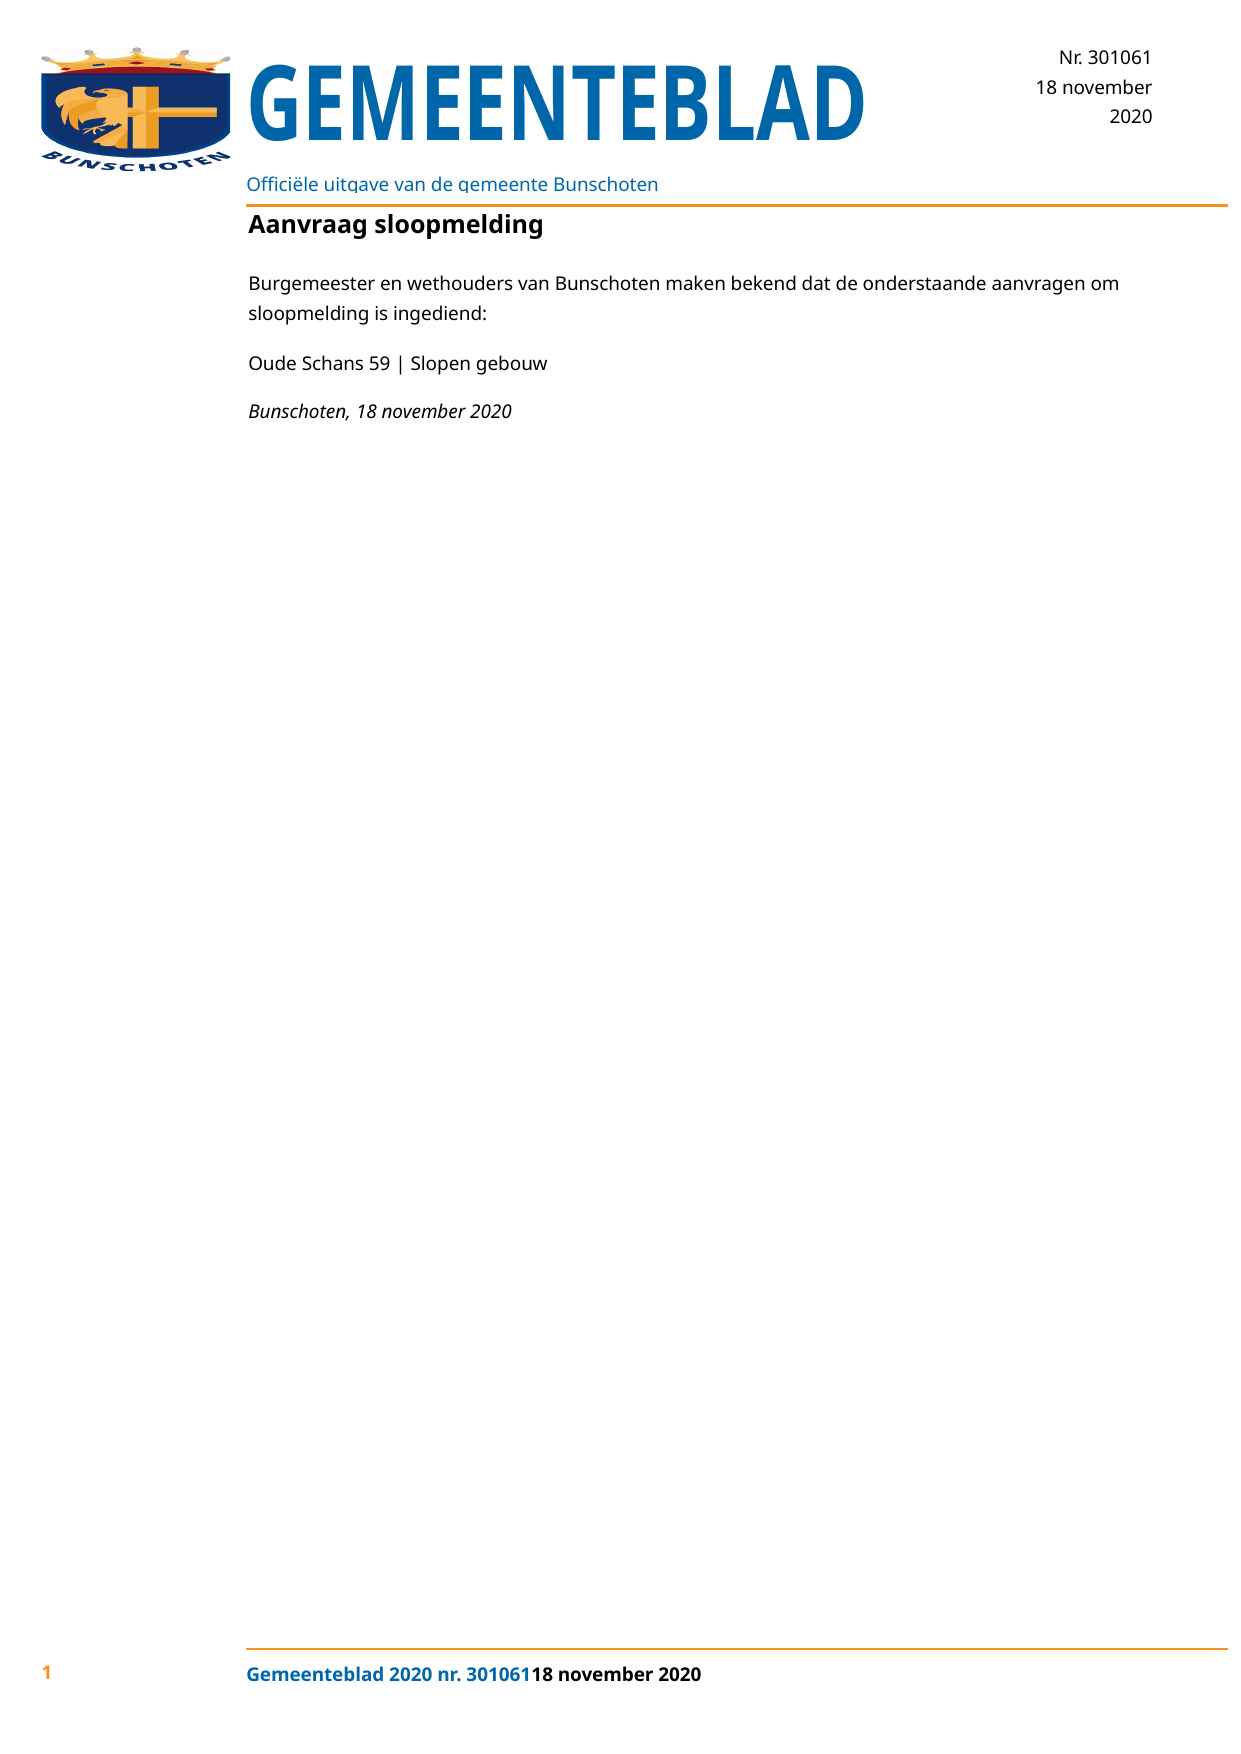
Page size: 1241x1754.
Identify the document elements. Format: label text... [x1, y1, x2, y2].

picture [41, 47, 231, 172]
text Oude Schans 59 | Slopen gebouw [248, 350, 1152, 376]
text Bunschoten, 18 november 2020 [248, 398, 1152, 424]
text Burgemeester en wethouders van Bunschoten maken bekend dat de onderstaande aanvragen om sloopmelding is ingediend: [248, 270, 1152, 326]
text Aanvraag sloopmelding [248, 207, 1152, 241]
